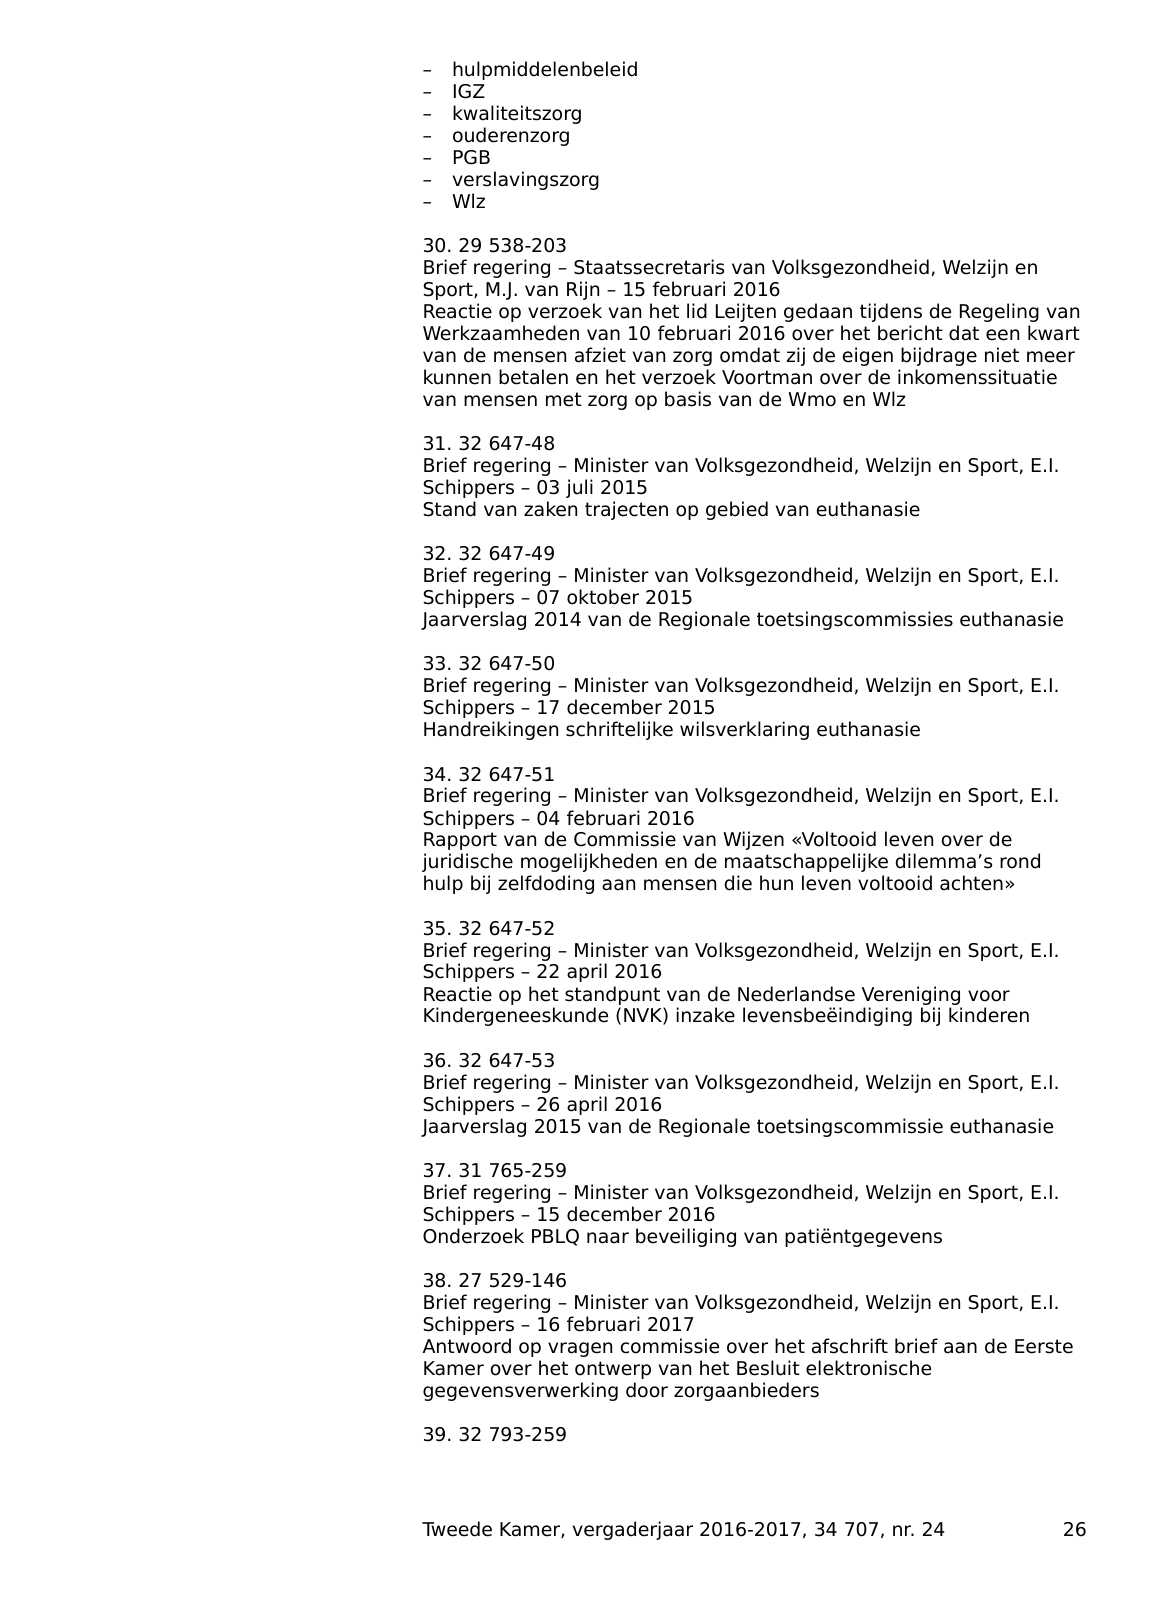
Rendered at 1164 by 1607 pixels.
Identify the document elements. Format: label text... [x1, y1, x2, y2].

text Onderzoek PBLQ naar beveiliging van patiëntgegevens [422, 1226, 1087, 1248]
text – verslavingszorg [422, 169, 1087, 191]
text 32. 32 647-49 [422, 543, 1087, 565]
text 38. 27 529-146 [422, 1270, 1087, 1292]
text Reactie op verzoek van het lid Leijten gedaan tijdens de Regeling van Werkzaamheden van 10 februari 2016 over het bericht dat een kwart van de mensen afziet van zorg omdat zij de eigen bijdrage niet meer kunnen betalen en het verzoek Voortman over de inkomenssituatie van mensen met zorg op basis van de Wmo en Wlz [422, 301, 1087, 411]
text 36. 32 647-53 [422, 1049, 1087, 1072]
text – Wlz [422, 191, 1087, 213]
text – kwaliteitszorg [422, 103, 1087, 125]
text Brief regering – Minister van Volksgezondheid, Welzijn en Sport, E.I. Schippers – 17 december 2015 [422, 675, 1087, 719]
text Antwoord op vragen commissie over het afschrift brief aan de Eerste Kamer over het ontwerp van het Besluit elektronische gegevensverwerking door zorgaanbieders [422, 1336, 1087, 1402]
text – PGB [422, 147, 1087, 169]
text Brief regering – Minister van Volksgezondheid, Welzijn en Sport, E.I. Schippers – 07 oktober 2015 [422, 565, 1087, 609]
text Rapport van de Commissie van Wijzen «Voltooid leven over de juridische mogelijkheden en de maatschappelijke dilemma’s rond hulp bij zelfdoding aan mensen die hun leven voltooid achten» [422, 829, 1087, 895]
text Jaarverslag 2014 van de Regionale toetsingscommissies euthanasie [422, 609, 1087, 631]
text 39. 32 793-259 [422, 1424, 1087, 1446]
text 31. 32 647-48 [422, 433, 1087, 455]
text Handreikingen schriftelijke wilsverklaring euthanasie [422, 719, 1087, 741]
text Stand van zaken trajecten op gebied van euthanasie [422, 499, 1087, 521]
text 33. 32 647-50 [422, 653, 1087, 675]
text – hulpmiddelenbeleid [422, 59, 1087, 81]
text 35. 32 647-52 [422, 917, 1087, 939]
text Brief regering – Minister van Volksgezondheid, Welzijn en Sport, E.I. Schippers – 16 februari 2017 [422, 1292, 1087, 1336]
text Brief regering – Staatssecretaris van Volksgezondheid, Welzijn en Sport, M.J. van Rijn – 15 februari 2016 [422, 257, 1087, 301]
text Brief regering – Minister van Volksgezondheid, Welzijn en Sport, E.I. Schippers – 03 juli 2015 [422, 455, 1087, 499]
text – ouderenzorg [422, 125, 1087, 147]
text Brief regering – Minister van Volksgezondheid, Welzijn en Sport, E.I. Schippers – 22 april 2016 [422, 939, 1087, 983]
text 30. 29 538-203 [422, 235, 1087, 257]
text Jaarverslag 2015 van de Regionale toetsingscommissie euthanasie [422, 1116, 1087, 1137]
text 34. 32 647-51 [422, 763, 1087, 785]
text – IGZ [422, 81, 1087, 103]
text Reactie op het standpunt van de Nederlandse Vereniging voor Kindergeneeskunde (NVK) inzake levensbeëindiging bij kinderen [422, 983, 1087, 1027]
text Brief regering – Minister van Volksgezondheid, Welzijn en Sport, E.I. Schippers – 04 februari 2016 [422, 785, 1087, 829]
text 37. 31 765-259 [422, 1160, 1087, 1182]
text Brief regering – Minister van Volksgezondheid, Welzijn en Sport, E.I. Schippers – 15 december 2016 [422, 1182, 1087, 1226]
text Brief regering – Minister van Volksgezondheid, Welzijn en Sport, E.I. Schippers – 26 april 2016 [422, 1072, 1087, 1116]
